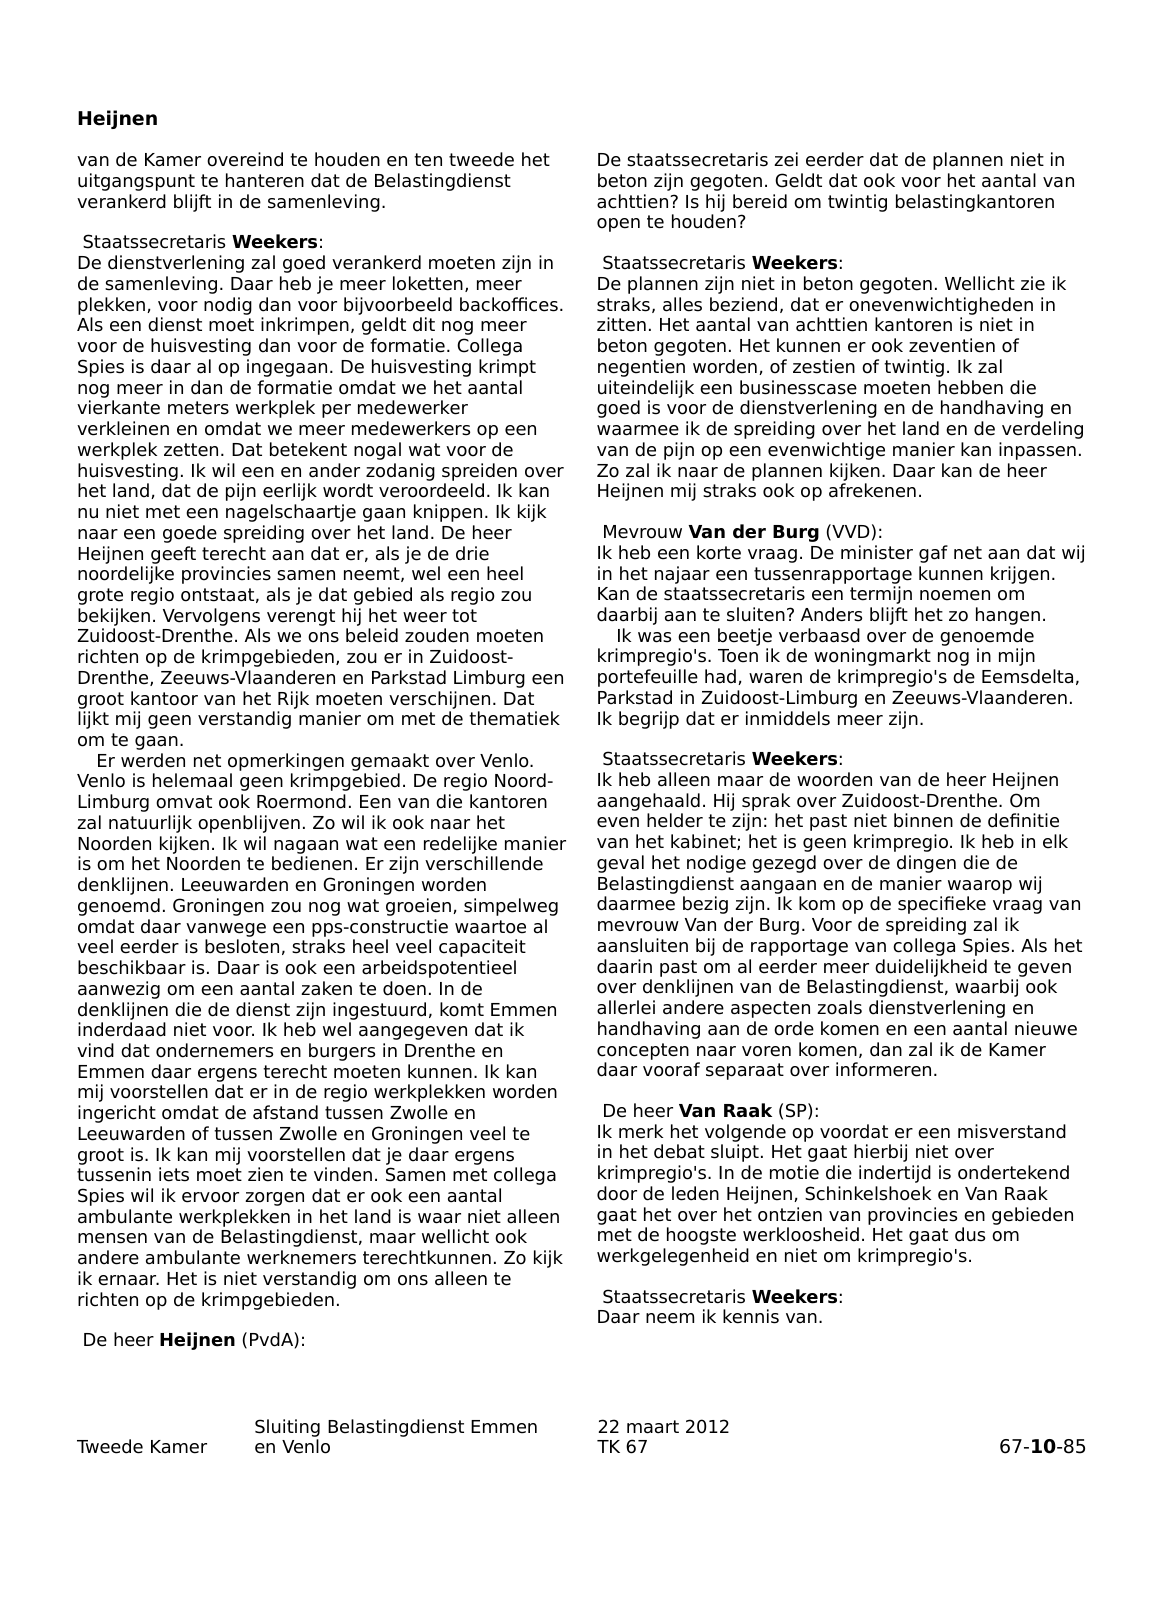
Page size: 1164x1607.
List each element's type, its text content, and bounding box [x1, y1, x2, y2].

text De plannen zijn niet in beton gegoten. Wellicht zie ik straks, alles beziend, dat er onevenwichtigheden in zitten. Het aantal van achttien kantoren is niet in beton gegoten. Het kunnen er ook zeventien of negentien worden, of zestien of twintig. Ik zal uiteindelijk een businesscase moeten hebben die goed is voor de dienstverlening en de handhaving en waarmee ik de spreiding over het land en de verdeling van de pijn op een evenwichtige manier kan inpassen. Zo zal ik naar de plannen kijken. Daar kan de heer Heijnen mij straks ook op afrekenen. [596, 274, 1087, 502]
text Ik was een beetje verbaasd over de genoemde krimpregio's. Toen ik de woningmarkt nog in mijn portefeuille had, waren de krimpregio's de Eemsdelta, Parkstad in Zuidoost-Limburg en Zeeuws-Vlaanderen. Ik begrijp dat er inmiddels meer zijn. [596, 626, 1087, 729]
text van de Kamer overeind te houden en ten tweede het uitgangspunt te hanteren dat de Belastingdienst verankerd blijft in de samenleving. [77, 150, 567, 212]
text Ik merk het volgende op voordat er een misverstand in het debat sluipt. Het gaat hierbij niet over krimpregio's. In de motie die indertijd is ondertekend door de leden Heijnen, Schinkelshoek en Van Raak gaat het over het ontzien van provincies en gebieden met de hoogste werkloosheid. Het gaat dus om werkgelegenheid en niet om krimpregio's. [596, 1122, 1087, 1267]
text De heer Van Raak (SP): [596, 1101, 1087, 1122]
text De dienstverlening zal goed verankerd moeten zijn in de samenleving. Daar heb je meer loketten, meer plekken, voor nodig dan voor bijvoorbeeld backoffices. Als een dienst moet inkrimpen, geldt dit nog meer voor de huisvesting dan voor de formatie. Collega Spies is daar al op ingegaan. De huisvesting krimpt nog meer in dan de formatie omdat we het aantal vierkante meters werkplek per medewerker verkleinen en omdat we meer medewerkers op een werkplek zetten. Dat betekent nogal wat voor de huisvesting. Ik wil een en ander zodanig spreiden over het land, dat de pijn eerlijk wordt veroordeeld. Ik kan nu niet met een nagelschaartje gaan knippen. Ik kijk naar een goede spreiding over het land. De heer Heijnen geeft terecht aan dat er, als je de drie noordelijke provincies samen neemt, wel een heel grote regio ontstaat, als je dat gebied als regio zou bekijken. Vervolgens verengt hij het weer tot Zuidoost-Drenthe. Als we ons beleid zouden moeten richten op de krimpgebieden, zou er in Zuidoost-Drenthe, Zeeuws-Vlaanderen en Parkstad Limburg een groot kantoor van het Rijk moeten verschijnen. Dat lijkt mij geen verstandig manier om met de thematiek om te gaan. [77, 253, 567, 751]
text Staatssecretaris Weekers: [596, 1287, 1087, 1307]
text Er werden net opmerkingen gemaakt over Venlo. Venlo is helemaal geen krimpgebied. De regio Noord-Limburg omvat ook Roermond. Een van die kantoren zal natuurlijk openblijven. Zo wil ik ook naar het Noorden kijken. Ik wil nagaan wat een redelijke manier is om het Noorden te bedienen. Er zijn verschillende denklijnen. Leeuwarden en Groningen worden genoemd. Groningen zou nog wat groeien, simpelweg omdat daar vanwege een pps-constructie waartoe al veel eerder is besloten, straks heel veel capaciteit beschikbaar is. Daar is ook een arbeidspotentieel aanwezig om een aantal zaken te doen. In de denklijnen die de dienst zijn ingestuurd, komt Emmen inderdaad niet voor. Ik heb wel aangegeven dat ik vind dat ondernemers en burgers in Drenthe en Emmen daar ergens terecht moeten kunnen. Ik kan mij voorstellen dat er in de regio werkplekken worden ingericht omdat de afstand tussen Zwolle en Leeuwarden of tussen Zwolle en Groningen veel te groot is. Ik kan mij voorstellen dat je daar ergens tussenin iets moet zien te vinden. Samen met collega Spies wil ik ervoor zorgen dat er ook een aantal ambulante werkplekken in het land is waar niet alleen mensen van de Belastingdienst, maar wellicht ook andere ambulante werknemers terechtkunnen. Zo kijk ik ernaar. Het is niet verstandig om ons alleen te richten op de krimpgebieden. [77, 751, 567, 1310]
text De heer Heijnen (PvdA): [77, 1330, 567, 1351]
text Staatssecretaris Weekers: [596, 749, 1087, 770]
text Staatssecretaris Weekers: [596, 253, 1087, 274]
text Daar neem ik kennis van. [596, 1307, 1087, 1328]
text Mevrouw Van der Burg (VVD): [596, 522, 1087, 543]
text Ik heb alleen maar de woorden van de heer Heijnen aangehaald. Hij sprak over Zuidoost-Drenthe. Om even helder te zijn: het past niet binnen de definitie van het kabinet; het is geen krimpregio. Ik heb in elk geval het nodige gezegd over de dingen die de Belastingdienst aangaan en de manier waarop wij daarmee bezig zijn. Ik kom op de specifieke vraag van mevrouw Van der Burg. Voor de spreiding zal ik aansluiten bij de rapportage van collega Spies. Als het daarin past om al eerder meer duidelijkheid te geven over denklijnen van de Belastingdienst, waarbij ook allerlei andere aspecten zoals dienstverlening en handhaving aan de orde komen en een aantal nieuwe concepten naar voren komen, dan zal ik de Kamer daar vooraf separaat over informeren. [596, 770, 1087, 1081]
text Ik heb een korte vraag. De minister gaf net aan dat wij in het najaar een tussenrapportage kunnen krijgen. Kan de staatssecretaris een termijn noemen om daarbij aan te sluiten? Anders blijft het zo hangen. [596, 543, 1087, 626]
text Staatssecretaris Weekers: [77, 232, 567, 253]
text De staatssecretaris zei eerder dat de plannen niet in beton zijn gegoten. Geldt dat ook voor het aantal van achttien? Is hij bereid om twintig belastingkantoren open te houden? [596, 150, 1087, 233]
